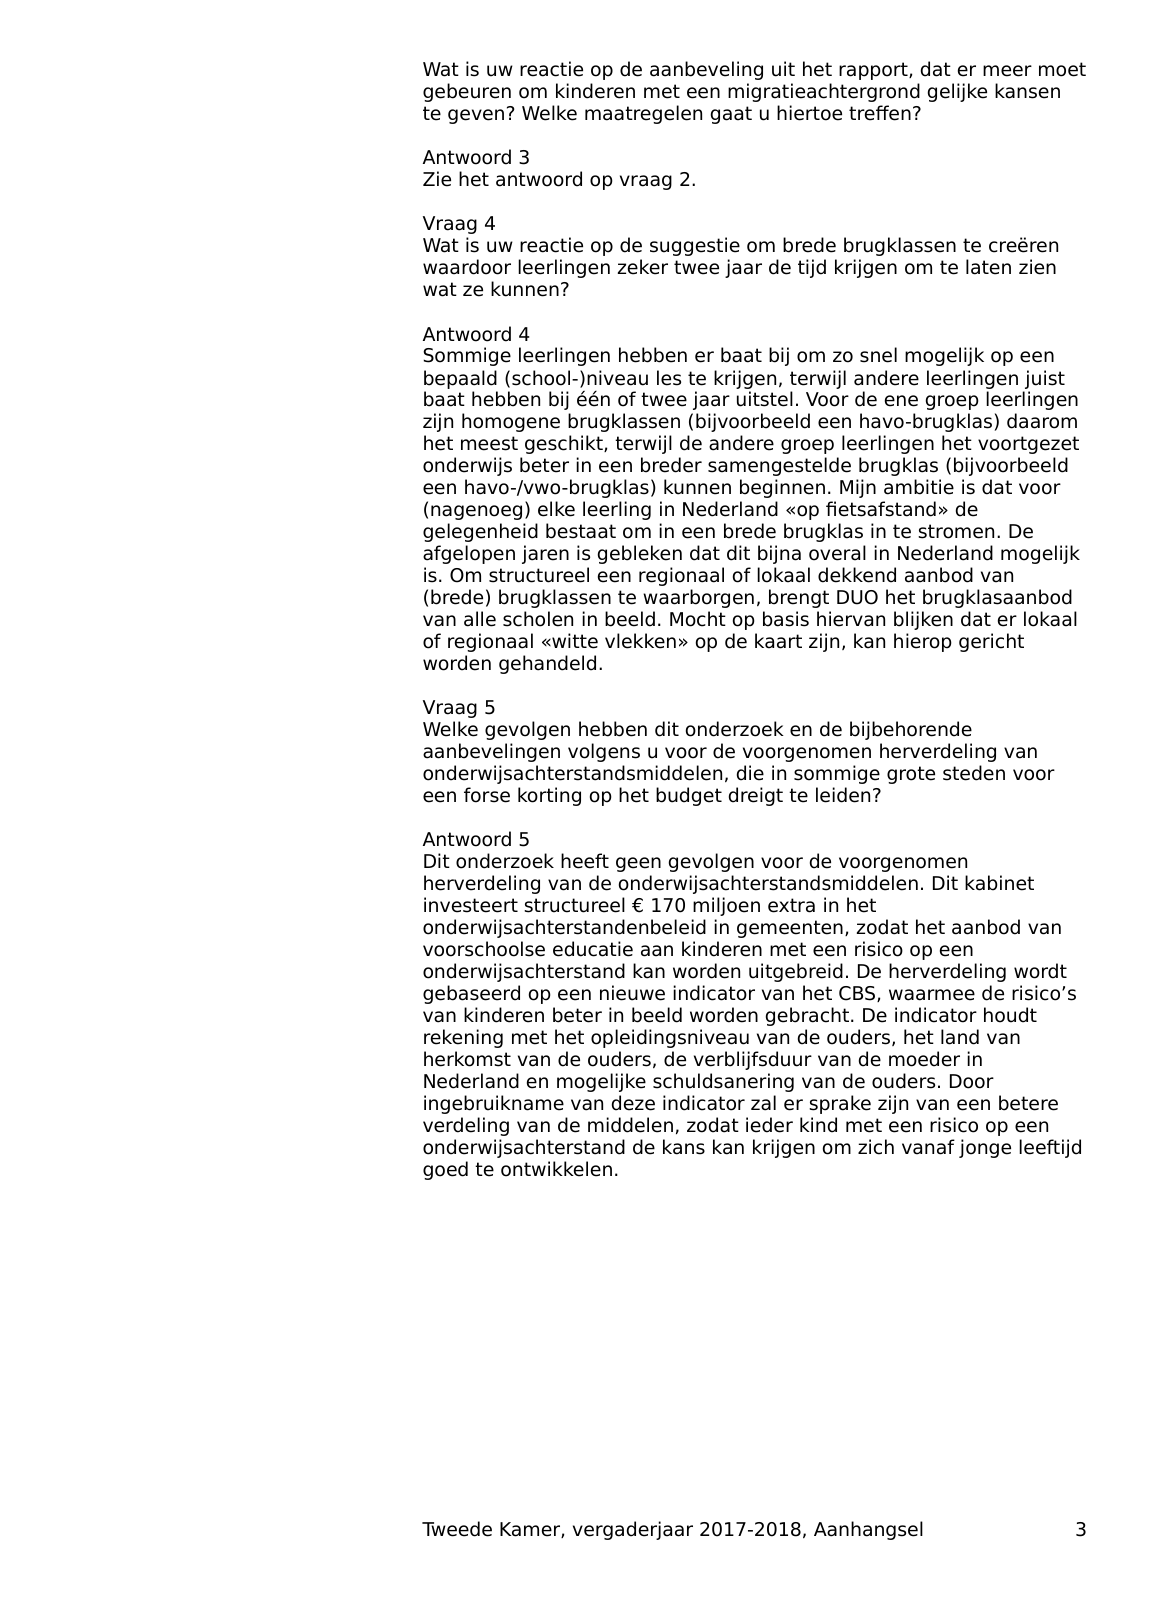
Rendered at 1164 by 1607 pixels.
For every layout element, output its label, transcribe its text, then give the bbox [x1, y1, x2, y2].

text Zie het antwoord op vraag 2. [422, 169, 1087, 191]
text Wat is uw reactie op de aanbeveling uit het rapport, dat er meer moet gebeuren om kinderen met een migratieachtergrond gelijke kansen te geven? Welke maatregelen gaat u hiertoe treffen? [422, 59, 1087, 125]
text Sommige leerlingen hebben er baat bij om zo snel mogelijk op een bepaald (school-)niveau les te krijgen, terwijl andere leerlingen juist baat hebben bij één of twee jaar uitstel. Voor de ene groep leerlingen zijn homogene brugklassen (bijvoorbeeld een havo-brugklas) daarom het meest geschikt, terwijl de andere groep leerlingen het voortgezet onderwijs beter in een breder samengestelde brugklas (bijvoorbeeld een havo-/vwo-brugklas) kunnen beginnen. Mijn ambitie is dat voor (nagenoeg) elke leerling in Nederland «op fietsafstand» de gelegenheid bestaat om in een brede brugklas in te stromen. De afgelopen jaren is gebleken dat dit bijna overal in Nederland mogelijk is. Om structureel een regionaal of lokaal dekkend aanbod van (brede) brugklassen te waarborgen, brengt DUO het brugklasaanbod van alle scholen in beeld. Mocht op basis hiervan blijken dat er lokaal of regionaal «witte vlekken» op de kaart zijn, kan hierop gericht worden gehandeld. [422, 345, 1087, 675]
text Antwoord 4 [422, 323, 1087, 345]
text Welke gevolgen hebben dit onderzoek en de bijbehorende aanbevelingen volgens u voor de voorgenomen herverdeling van onderwijsachterstandsmiddelen, die in sommige grote steden voor een forse korting op het budget dreigt te leiden? [422, 719, 1087, 807]
text Dit onderzoek heeft geen gevolgen voor de voorgenomen herverdeling van de onderwijsachterstandsmiddelen. Dit kabinet investeert structureel € 170 miljoen extra in het onderwijsachterstandenbeleid in gemeenten, zodat het aanbod van voorschoolse educatie aan kinderen met een risico op een onderwijsachterstand kan worden uitgebreid. De herverdeling wordt gebaseerd op een nieuwe indicator van het CBS, waarmee de risico’s van kinderen beter in beeld worden gebracht. De indicator houdt rekening met het opleidingsniveau van de ouders, het land van herkomst van de ouders, de verblijfsduur van de moeder in Nederland en mogelijke schuldsanering van de ouders. Door ingebruikname van deze indicator zal er sprake zijn van een betere verdeling van de middelen, zodat ieder kind met een risico op een onderwijsachterstand de kans kan krijgen om zich vanaf jonge leeftijd goed te ontwikkelen. [422, 851, 1087, 1181]
text Vraag 4 [422, 213, 1087, 235]
text Vraag 5 [422, 697, 1087, 719]
text Antwoord 5 [422, 829, 1087, 851]
text Wat is uw reactie op de suggestie om brede brugklassen te creëren waardoor leerlingen zeker twee jaar de tijd krijgen om te laten zien wat ze kunnen? [422, 235, 1087, 301]
text Antwoord 3 [422, 147, 1087, 169]
